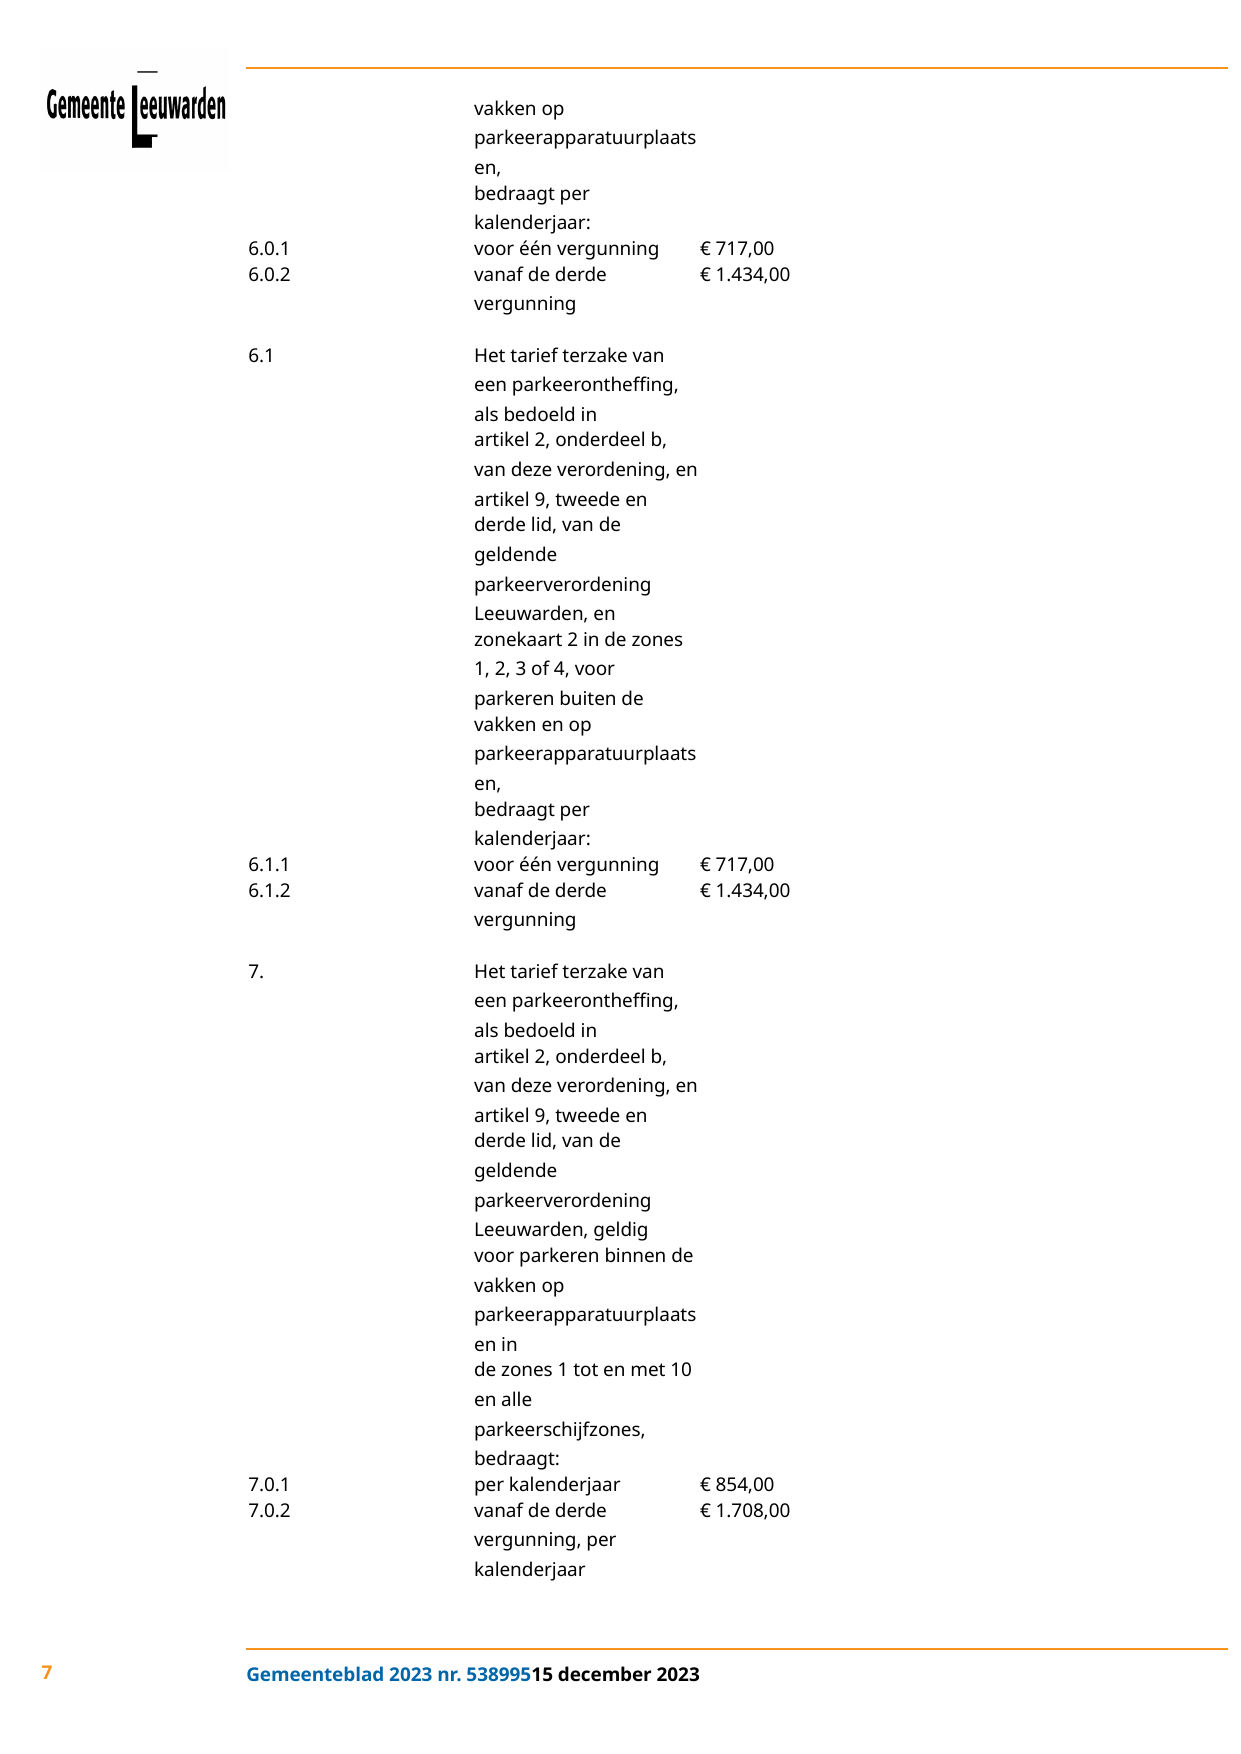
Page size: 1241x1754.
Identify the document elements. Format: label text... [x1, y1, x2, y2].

table_cell € 1.708,00 [700, 1497, 926, 1582]
table_cell 6.1.2 [248, 877, 474, 932]
table_cell € 717,00 [700, 851, 926, 877]
table_cell [700, 1128, 926, 1242]
table_cell [248, 1043, 474, 1128]
table_cell [248, 427, 474, 512]
table_cell vanaf de derde vergunning [474, 261, 700, 316]
table_cell € 1.434,00 [700, 261, 926, 316]
table_cell 6.0.2 [248, 261, 474, 316]
table_cell artikel 2, onderdeel b, van deze verordening, en artikel 9, tweede en [474, 1043, 700, 1128]
table_cell [700, 95, 926, 180]
table_cell vanaf de derde vergunning [474, 877, 700, 932]
table_cell bedraagt per kalenderjaar: [474, 180, 700, 235]
table_cell [248, 512, 474, 626]
table_cell [474, 932, 700, 958]
table_cell [248, 1128, 474, 1242]
table_cell 7.0.1 [248, 1471, 474, 1497]
table_cell [248, 796, 474, 851]
table_cell [248, 180, 474, 235]
table_cell [248, 711, 474, 796]
table_cell [700, 427, 926, 512]
table_cell vakken en op parkeerapparatuurplaatsen, [474, 711, 700, 796]
table_cell [248, 1582, 474, 1607]
table_cell bedraagt per kalenderjaar: [474, 796, 700, 851]
table_cell [248, 95, 474, 180]
table_cell Het tarief terzake van een parkeerontheffing, als bedoeld in [474, 958, 700, 1043]
table_cell zonekaart 2 in de zones 1, 2, 3 of 4, voor parkeren buiten de [474, 626, 700, 711]
table_cell derde lid, van de geldende parkeerverordening Leeuwarden, en [474, 512, 700, 626]
table_cell [700, 1043, 926, 1128]
table_cell [248, 932, 474, 958]
table_cell 7. [248, 958, 474, 1043]
table_cell € 854,00 [700, 1471, 926, 1497]
table_cell [700, 711, 926, 796]
table_cell vanaf de derde vergunning, per kalenderjaar [474, 1497, 700, 1582]
table_cell per kalenderjaar [474, 1471, 700, 1497]
table_cell [700, 626, 926, 711]
table_cell 6.1.1 [248, 851, 474, 877]
table_cell [700, 512, 926, 626]
table_cell [700, 796, 926, 851]
table_cell Het tarief terzake van een parkeerontheffing, als bedoeld in [474, 342, 700, 427]
table_cell derde lid, van de geldende parkeerverordening Leeuwarden, geldig [474, 1128, 700, 1242]
table_cell [700, 342, 926, 427]
table_cell [248, 626, 474, 711]
table_cell artikel 2, onderdeel b, van deze verordening, en artikel 9, tweede en [474, 427, 700, 512]
picture [41, 47, 231, 172]
table_cell [474, 316, 700, 342]
table_cell voor parkeren binnen de vakken op parkeerapparatuurplaatsen in [474, 1242, 700, 1357]
table_cell [248, 1242, 474, 1357]
table_cell [474, 1582, 700, 1607]
table_cell [700, 958, 926, 1043]
table_cell voor één vergunning [474, 851, 700, 877]
table_cell 7.0.2 [248, 1497, 474, 1582]
table_cell vakken op parkeerapparatuurplaatsen, [474, 95, 700, 180]
table_cell [700, 1582, 926, 1607]
table_cell 6.1 [248, 342, 474, 427]
table_cell de zones 1 tot en met 10 en alle parkeerschijfzones, bedraagt: [474, 1357, 700, 1471]
table_cell [700, 180, 926, 235]
table_cell € 717,00 [700, 235, 926, 261]
table_cell [248, 316, 474, 342]
table_cell [700, 1357, 926, 1471]
table_cell € 1.434,00 [700, 877, 926, 932]
table_cell [248, 1357, 474, 1471]
table_cell voor één vergunning [474, 235, 700, 261]
table_cell [700, 1242, 926, 1357]
table_cell [700, 932, 926, 958]
table_cell 6.0.1 [248, 235, 474, 261]
table_cell [700, 316, 926, 342]
